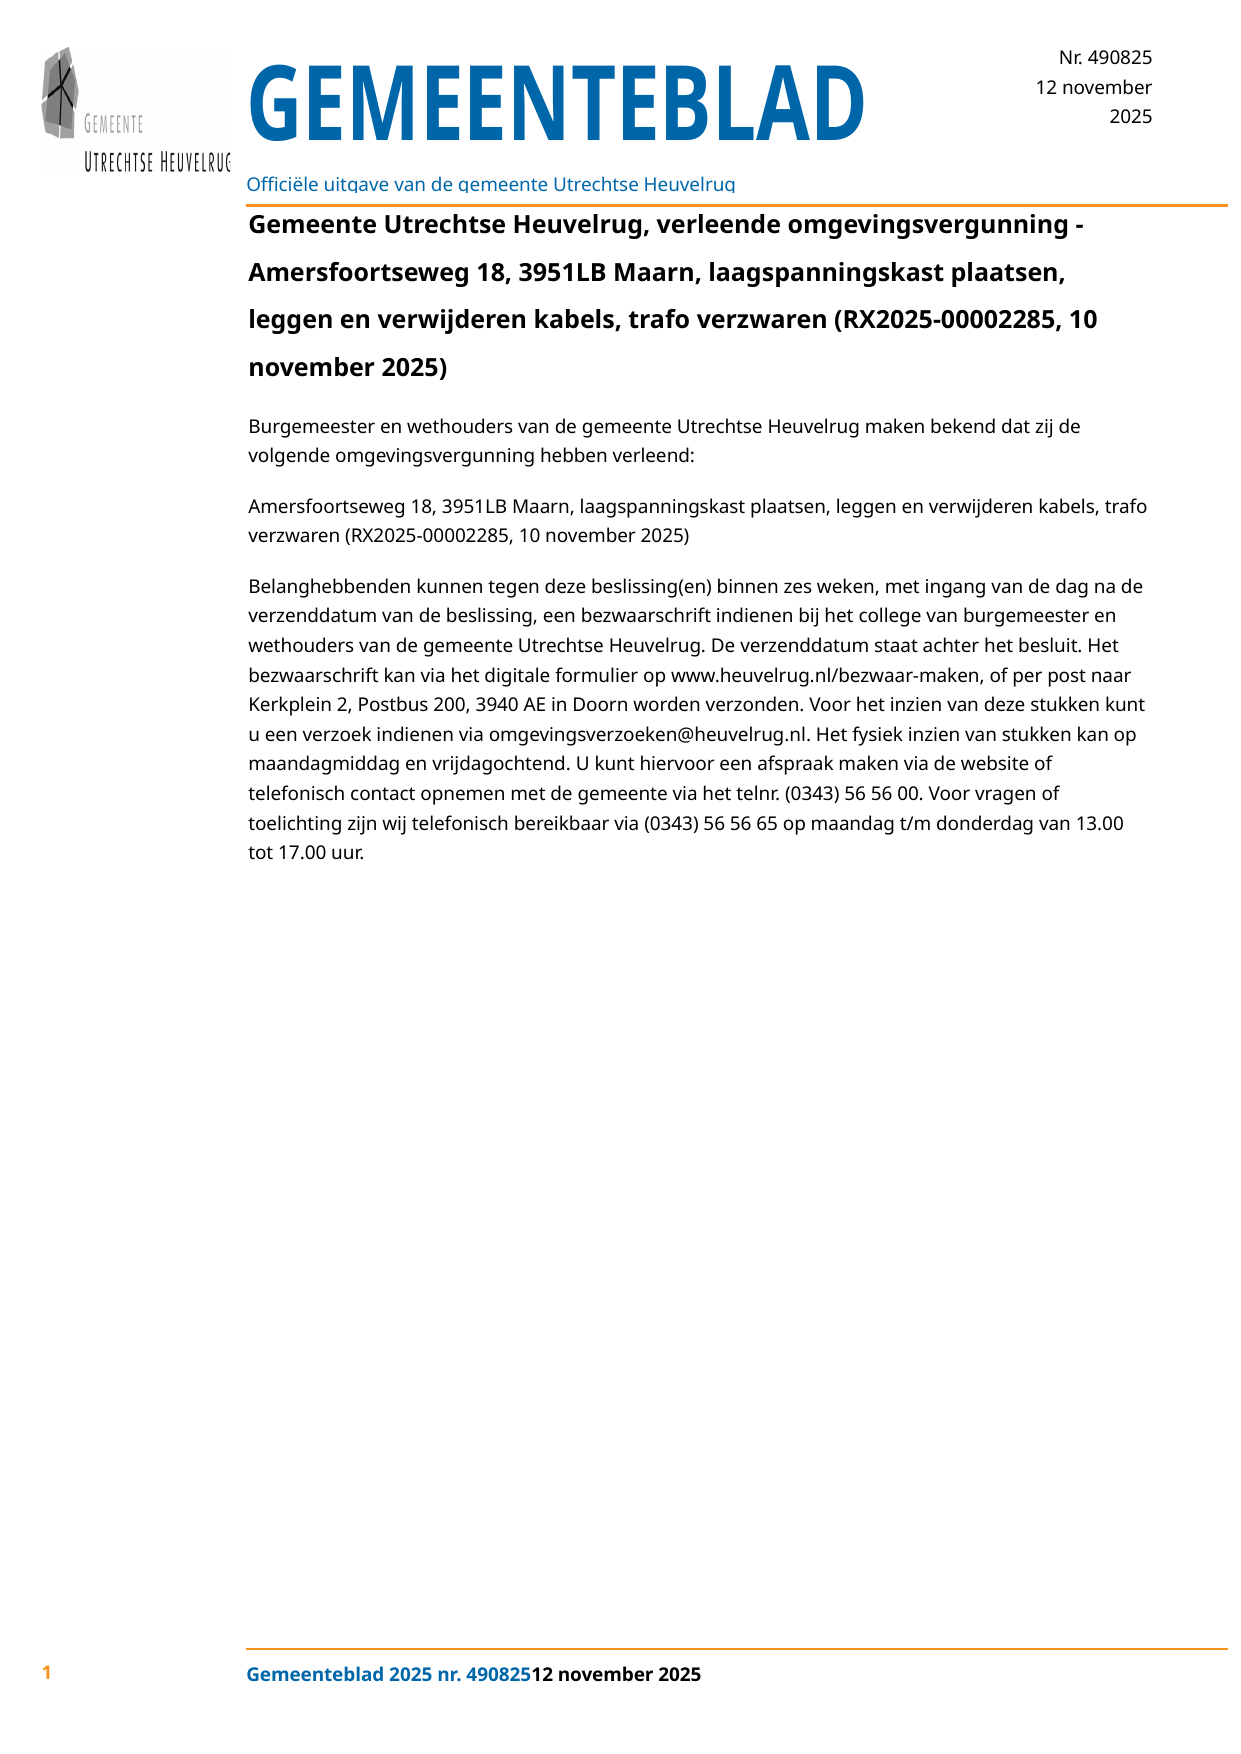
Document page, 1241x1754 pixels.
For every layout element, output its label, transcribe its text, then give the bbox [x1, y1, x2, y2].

picture [41, 47, 231, 172]
text Burgemeester en wethouders van de gemeente Utrechtse Heuvelrug maken bekend dat zij de volgende omgevingsvergunning hebben verleend: [248, 413, 1152, 468]
text Gemeente Utrechtse Heuvelrug, verleende omgevingsvergunning - Amersfoortseweg 18, 3951LB Maarn, laagspanningskast plaatsen, leggen en verwijderen kabels, trafo verzwaren (RX2025-00002285, 10 november 2025) [248, 207, 1152, 384]
text Belanghebbenden kunnen tegen deze beslissing(en) binnen zes weken, met ingang van de dag na de verzenddatum van de beslissing, een bezwaarschrift indienen bij het college van burgemeester en wethouders van de gemeente Utrechtse Heuvelrug. De verzenddatum staat achter het besluit. Het bezwaarschrift kan via het digitale formulier op www.heuvelrug.nl/bezwaar-maken, of per post naar Kerkplein 2, Postbus 200, 3940 AE in Doorn worden verzonden. Voor het inzien van deze stukken kunt u een verzoek indienen via omgevingsverzoeken@heuvelrug.nl. Het fysiek inzien van stukken kan op maandagmiddag en vrijdagochtend. U kunt hiervoor een afspraak maken via de website of telefonisch contact opnemen met de gemeente via het telnr. (0343) 56 56 00. Voor vragen of toelichting zijn wij telefonisch bereikbaar via (0343) 56 56 65 op maandag t/m donderdag van 13.00 tot 17.00 uur. [248, 573, 1152, 865]
text Amersfoortseweg 18, 3951LB Maarn, laagspanningskast plaatsen, leggen en verwijderen kabels, trafo verzwaren (RX2025-00002285, 10 november 2025) [248, 493, 1152, 548]
